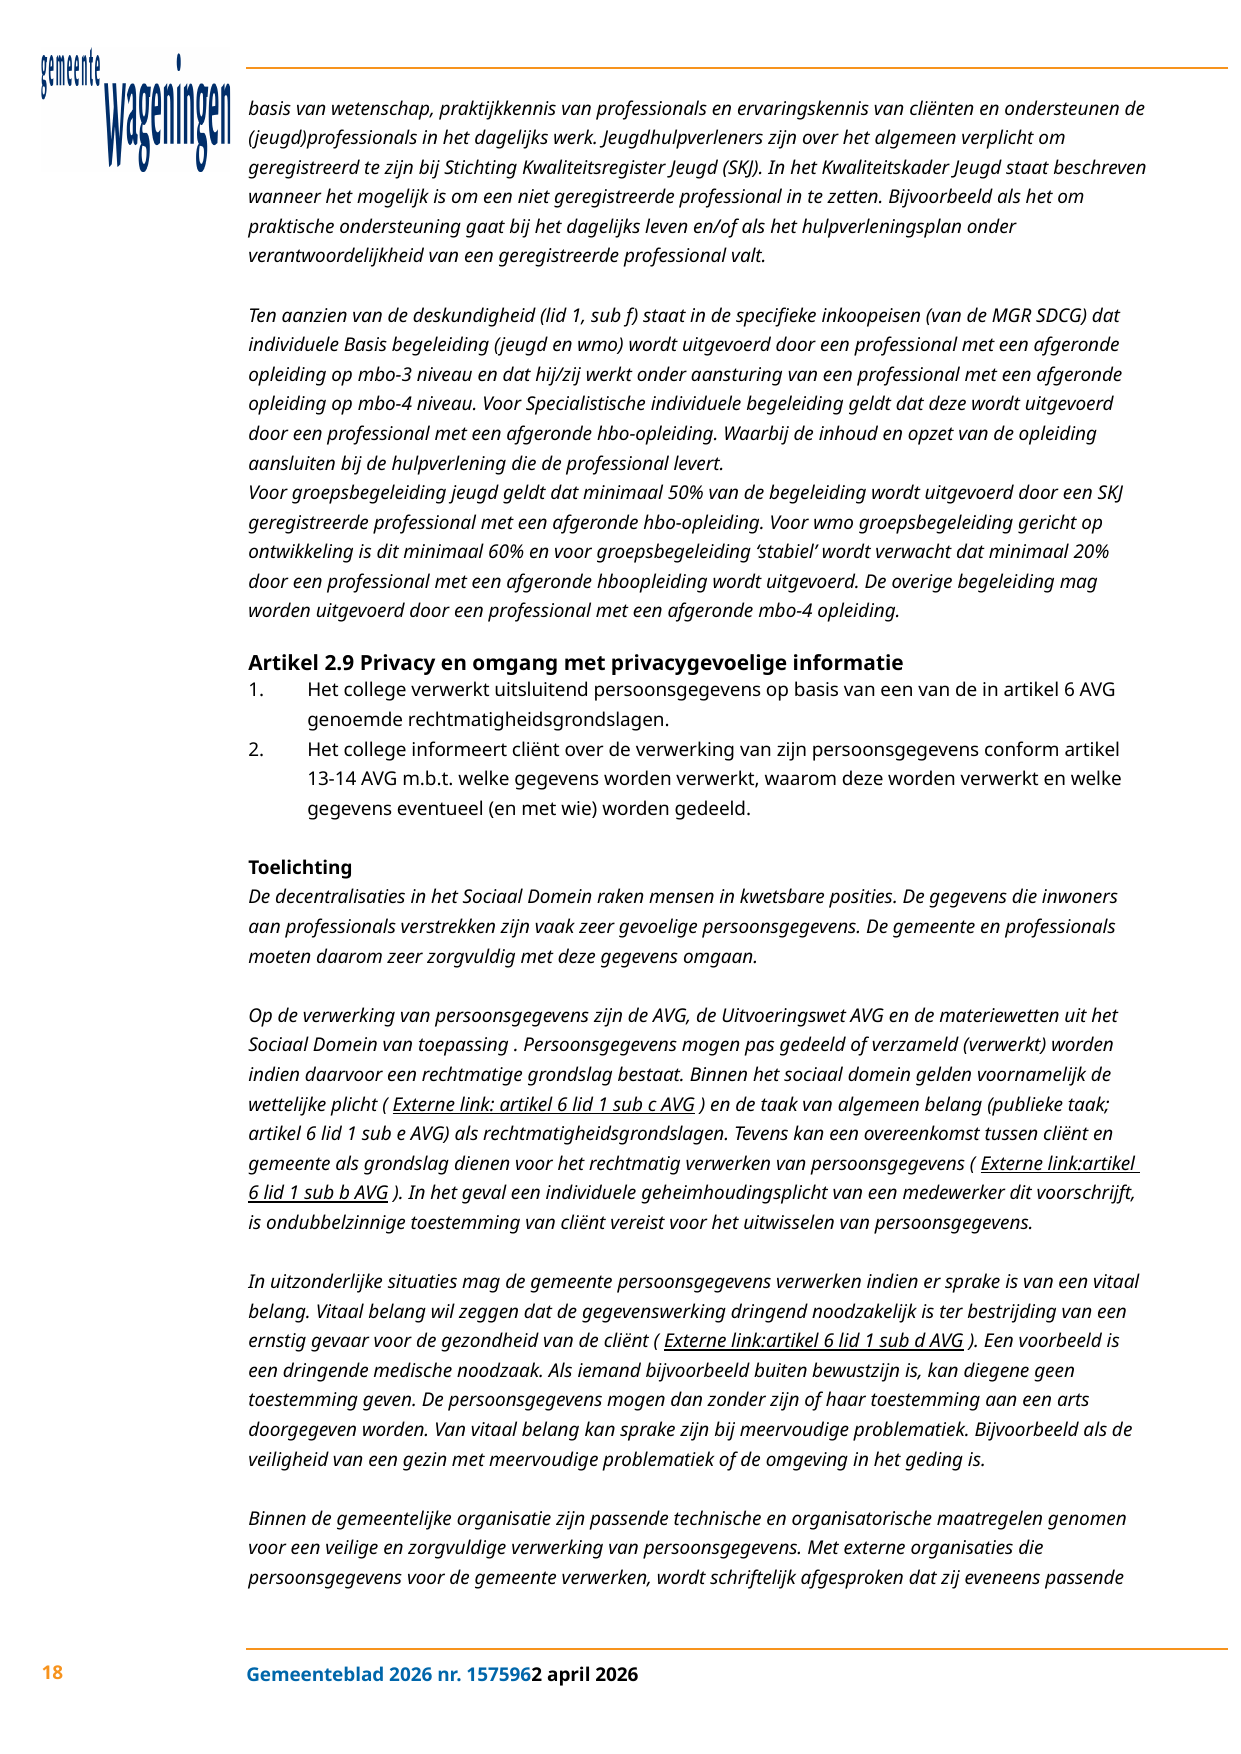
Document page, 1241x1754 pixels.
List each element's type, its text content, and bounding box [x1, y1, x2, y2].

text Toelichting [248, 854, 1152, 880]
text De decentralisaties in het Sociaal Domein raken mensen in kwetsbare posities. De gegevens die inwoners aan professionals verstrekken zijn vaak zeer gevoelige persoonsgegevens. De gemeente en professionals moeten daarom zeer zorgvuldig met deze gegevens omgaan. [248, 884, 1152, 968]
text Ten aanzien van de deskundigheid (lid 1, sub f) staat in de specifieke inkoopeisen (van de MGR SDCG) dat individuele Basis begeleiding (jeugd en wmo) wordt uitgevoerd door een professional met een afgeronde opleiding op mbo-3 niveau en dat hij/zij werkt onder aansturing van een professional met een afgeronde opleiding op mbo-4 niveau. Voor Specialistische individuele begeleiding geldt dat deze wordt uitgevoerd door een professional met een afgeronde hbo-opleiding. Waarbij de inhoud en opzet van de opleiding aansluiten bij de hulpverlening die de professional levert. [248, 302, 1152, 476]
list Het college informeert cliënt over de verwerking van zijn persoonsgegevens conform artikel 13-14 AVG m.b.t. welke gegevens worden verwerkt, waarom deze worden verwerkt en welke gegevens eventueel (en met wie) worden gedeeld. [248, 736, 1152, 821]
picture [41, 47, 231, 172]
text Artikel 2.9 Privacy en omgang met privacygevoelige informatie [248, 648, 1152, 677]
text In uitzonderlijke situaties mag de gemeente persoonsgegevens verwerken indien er sprake is van een vitaal belang. Vitaal belang wil zeggen dat de gegevenswerking dringend noodzakelijk is ter bestrijding van een ernstig gevaar voor de gezondheid van de cliënt ( Externe link:artikel 6 lid 1 sub d AVG ). Een voorbeeld is een dringende medische noodzaak. Als iemand bijvoorbeeld buiten bewustzijn is, kan diegene geen toestemming geven. De persoonsgegevens mogen dan zonder zijn of haar toestemming aan een arts doorgegeven worden. Van vitaal belang kan sprake zijn bij meervoudige problematiek. Bijvoorbeeld als de veiligheid van een gezin met meervoudige problematiek of de omgeving in het geding is. [248, 1268, 1152, 1471]
text Binnen de gemeentelijke organisatie zijn passende technische en organisatorische maatregelen genomen voor een veilige en zorgvuldige verwerking van persoonsgegevens. Met externe organisaties die persoonsgegevens voor de gemeente verwerken, wordt schriftelijk afgesproken dat zij eveneens passende [248, 1505, 1152, 1590]
list Het college verwerkt uitsluitend persoonsgegevens op basis van een van de in artikel 6 AVG genoemde rechtmatigheidsgrondslagen. [248, 677, 1152, 732]
text Op de verwerking van persoonsgegevens zijn de AVG, de Uitvoeringswet AVG en de materiewetten uit het Sociaal Domein van toepassing . Persoonsgegevens mogen pas gedeeld of verzameld (verwerkt) worden indien daarvoor een rechtmatige grondslag bestaat. Binnen het sociaal domein gelden voornamelijk de wettelijke plicht ( Externe link: artikel 6 lid 1 sub c AVG ) en de taak van algemeen belang (publieke taak; artikel 6 lid 1 sub e AVG) als rechtmatigheidsgrondslagen. Tevens kan een overeenkomst tussen cliënt en gemeente als grondslag dienen voor het rechtmatig verwerken van persoonsgegevens ( Externe link:artikel 6 lid 1 sub b AVG ). In het geval een individuele geheimhoudingsplicht van een medewerker dit voorschrijft, is ondubbelzinnige toestemming van cliënt vereist voor het uitwisselen van persoonsgegevens. [248, 1002, 1152, 1235]
text basis van wetenschap, praktijkkennis van professionals en ervaringskennis van cliënten en ondersteunen de (jeugd)professionals in het dagelijks werk. Jeugdhulpverleners zijn over het algemeen verplicht om geregistreerd te zijn bij Stichting Kwaliteitsregister Jeugd (SKJ). In het Kwaliteitskader Jeugd staat beschreven wanneer het mogelijk is om een niet geregistreerde professional in te zetten. Bijvoorbeeld als het om praktische ondersteuning gaat bij het dagelijks leven en/of als het hulpverleningsplan onder verantwoordelijkheid van een geregistreerde professional valt. [248, 95, 1152, 268]
text Voor groepsbegeleiding jeugd geldt dat minimaal 50% van de begeleiding wordt uitgevoerd door een SKJ geregistreerde professional met een afgeronde hbo-opleiding. Voor wmo groepsbegeleiding gericht op ontwikkeling is dit minimaal 60% en voor groepsbegeleiding ‘stabiel’ wordt verwacht dat minimaal 20% door een professional met een afgeronde hboopleiding wordt uitgevoerd. De overige begeleiding mag worden uitgevoerd door een professional met een afgeronde mbo-4 opleiding. [248, 479, 1152, 623]
